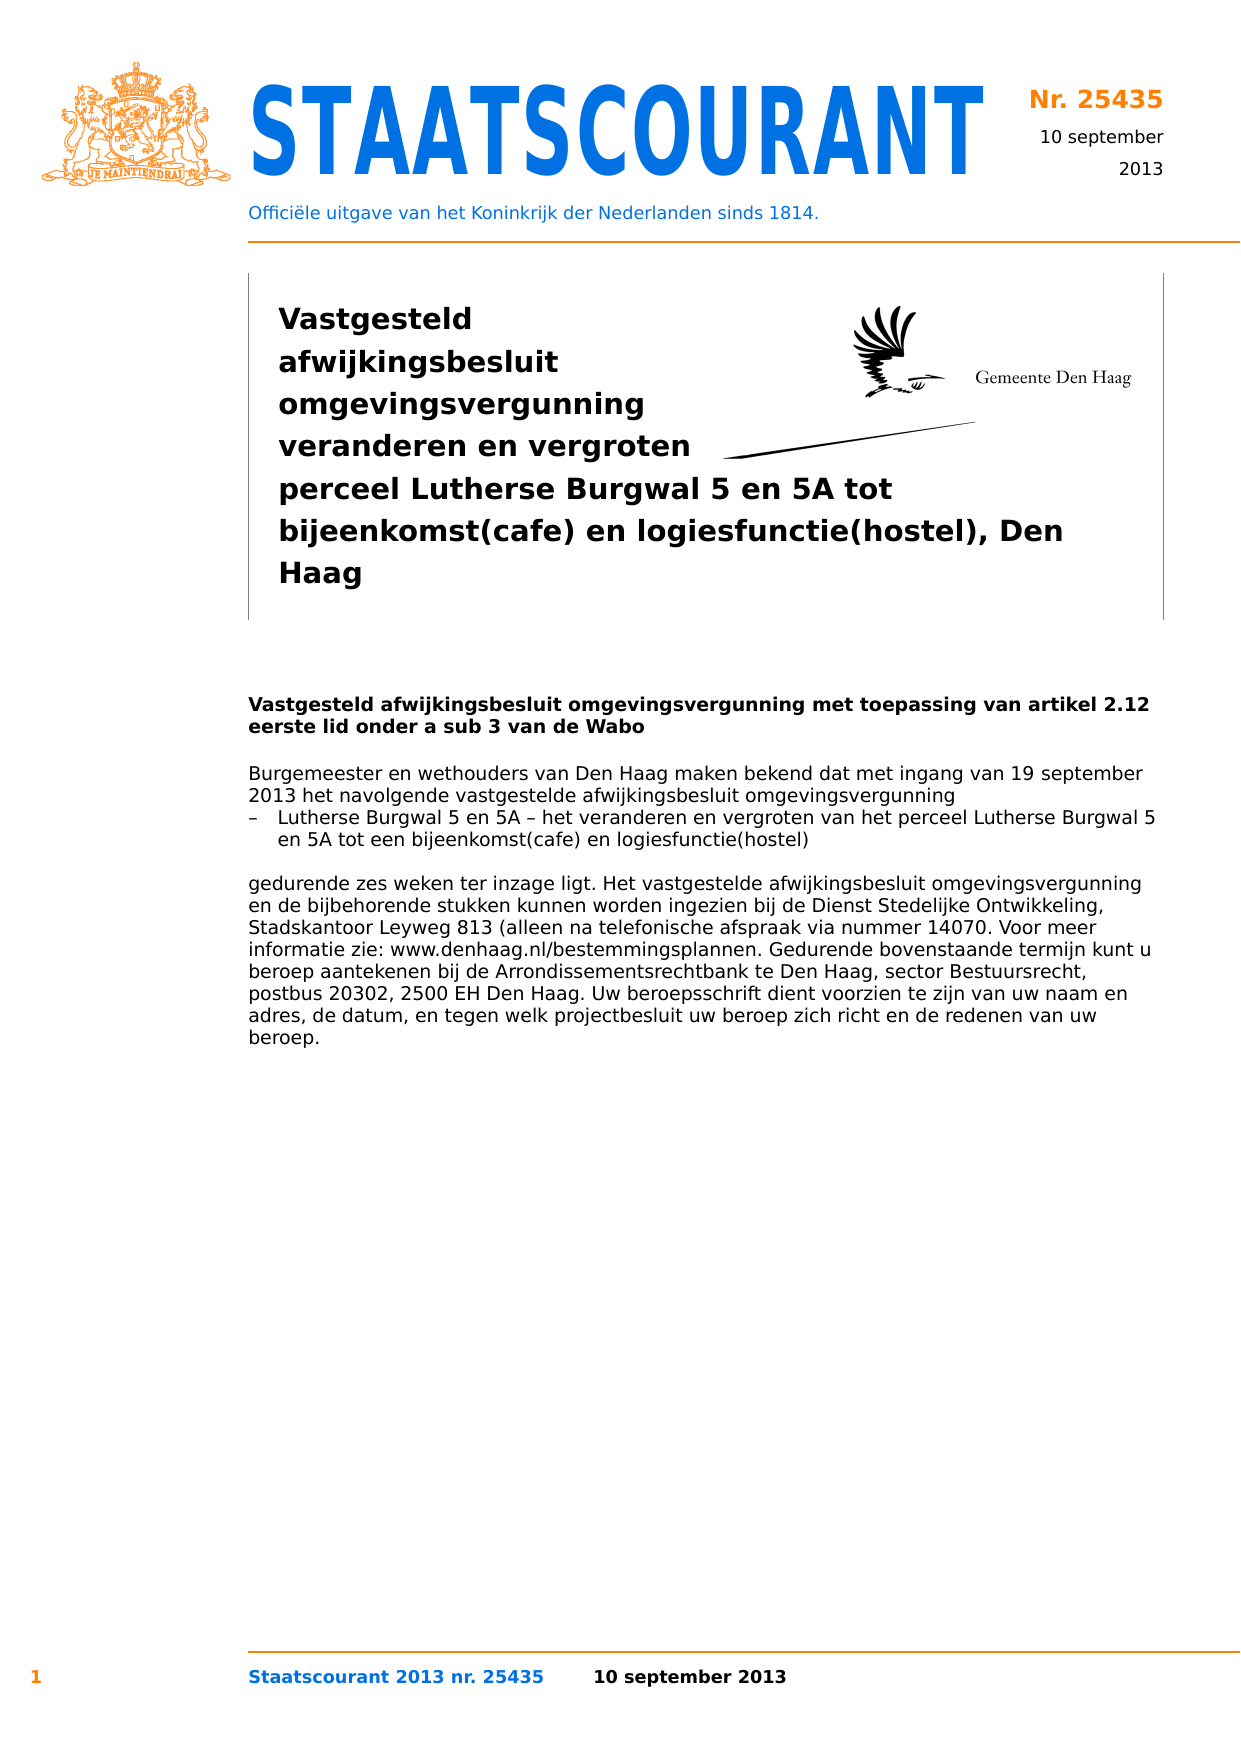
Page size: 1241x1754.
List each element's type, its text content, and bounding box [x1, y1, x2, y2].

table_cell 2013 [998, 153, 1240, 203]
table_cell 10 september [998, 121, 1240, 153]
subtitle Vastgesteld afwijkingsbesluit omgevingsvergunning met toepassing van artikel 2.12 eerste lid onder a sub 3 van de Wabo [248, 694, 1163, 738]
text gedurende zes weken ter inzage ligt. Het vastgestelde afwijkingsbesluit omgevingsvergunning en de bijbehorende stukken kunnen worden ingezien bij de Dienst Stedelijke Ontwikkeling, Stadskantoor Leyweg 813 (alleen na telefonische afspraak via nummer 14070. Voor meer informatie zie: www.denhaag.nl/bestemmingsplannen. Gedurende bovenstaande termijn kunt u beroep aantekenen bij de Arrondissementsrechtbank te Den Haag, sector Bestuursrecht, postbus 20302, 2500 EH Den Haag. Uw beroepsschrift dient voorzien te zijn van uw naam en adres, de datum, en tegen welk projectbesluit uw beroep zich richt en de redenen van uw beroep. [248, 873, 1163, 1049]
table_header STAATSCOURANT [248, 62, 998, 203]
table_header [25, 62, 248, 241]
subtitle Vastgesteld afwijkingsbesluit omgevingsvergunning veranderen en vergroten perceel Lutherse Burgwal 5 en 5A tot bijeenkomst(cafe) en logiesfunctie(hostel), Den Haag [249, 273, 1163, 620]
picture [720, 302, 1134, 462]
table_header Nr. 25435 [998, 62, 1240, 121]
table_cell Officiële uitgave van het Koninkrijk der Nederlanden sinds 1814. [248, 203, 1240, 241]
text – Lutherse Burgwal 5 en 5A – het veranderen en vergroten van het perceel Lutherse Burgwal 5 en 5A tot een bijeenkomst(cafe) en logiesfunctie(hostel) [248, 807, 1163, 851]
text Burgemeester en wethouders van Den Haag maken bekend dat met ingang van 19 september 2013 het navolgende vastgestelde afwijkingsbesluit omgevingsvergunning [248, 763, 1163, 807]
picture [41, 62, 231, 186]
